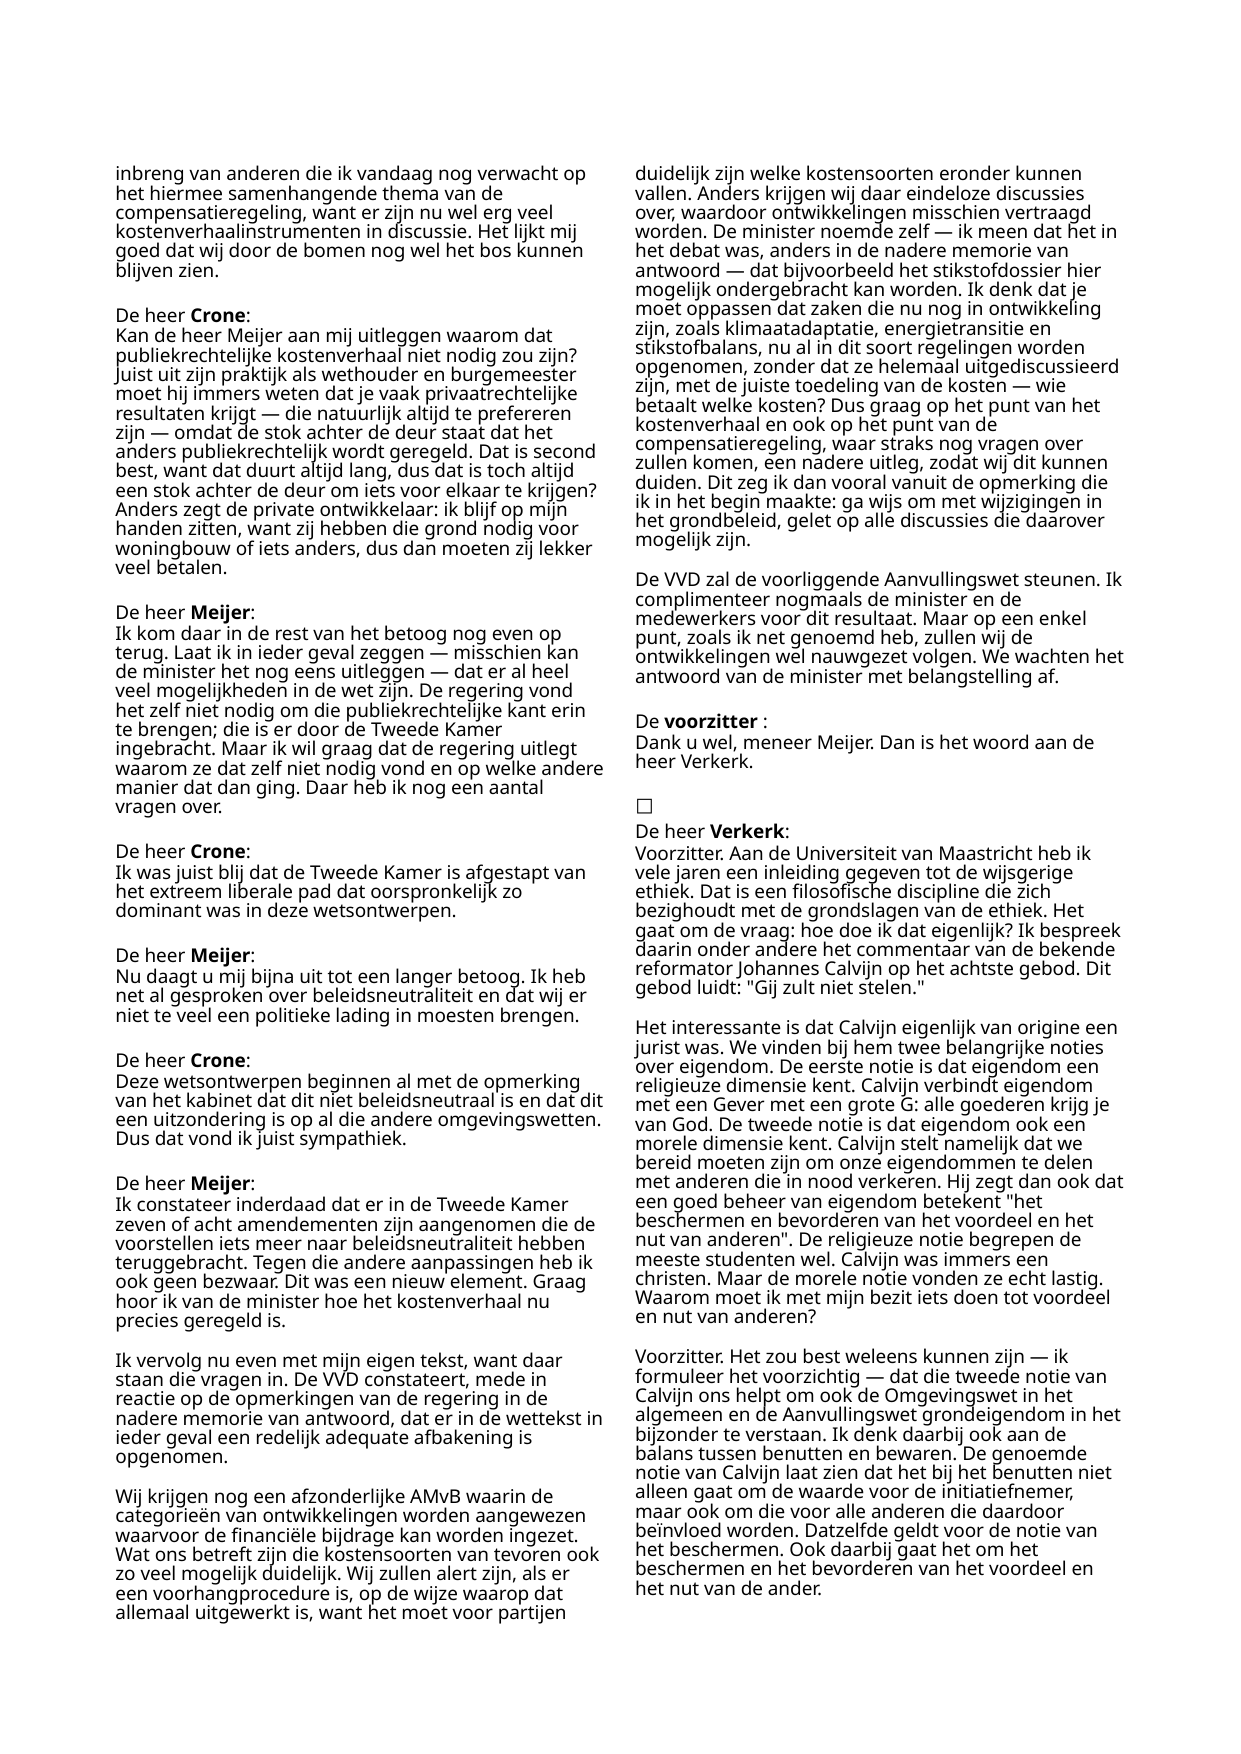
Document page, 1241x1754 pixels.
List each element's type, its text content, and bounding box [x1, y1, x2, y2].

text De heer Meijer: [115, 599, 605, 624]
text Voorzitter. Het zou best weleens kunnen zijn — ik formuleer het voorzichtig — dat die tweede notie van Calvijn ons helpt om ook de Omgevingswet in het algemeen en de Aanvullingswet grondeigendom in het bijzonder te verstaan. Ik denk daarbij ook aan de balans tussen benutten en bewaren. De genoemde notie van Calvijn laat zien dat het bij het benutten niet alleen gaat om de waarde voor de initiatiefnemer, maar ook om die voor alle anderen die daardoor beïnvloed worden. Datzelfde geldt voor de notie van het beschermen. Ook daarbij gaat het om het beschermen en het bevorderen van het voordeel en het nut van de ander. [635, 1348, 1125, 1599]
text Nu daagt u mij bijna uit tot een langer betoog. Ik heb net al gesproken over beleidsneutraliteit en dat wij er niet te veel een politieke lading in moesten brengen. [115, 968, 605, 1026]
text Ik was juist blij dat de Tweede Kamer is afgestapt van het extreem liberale pad dat oorspronkelijk zo dominant was in deze wetsontwerpen. [115, 864, 605, 922]
text De voorzitter : [635, 708, 1125, 734]
text De heer Verkerk: [635, 819, 1125, 844]
text Wij krijgen nog een afzonderlijke AMvB waarin de categorieën van ontwikkelingen worden aangewezen waarvoor de financiële bijdrage kan worden ingezet. Wat ons betreft zijn die kostensoorten van tevoren ook zo veel mogelijk duidelijk. Wij zullen alert zijn, als er een voorhangprocedure is, op de wijze waarop dat allemaal uitgewerkt is, want het moet voor partijen [115, 1488, 605, 1623]
text De heer Meijer: [115, 942, 605, 968]
text Het interessante is dat Calvijn eigenlijk van origine een jurist was. We vinden bij hem twee belangrijke noties over eigendom. De eerste notie is dat eigendom een religieuze dimensie kent. Calvijn verbindt eigendom met een Gever met een grote G: alle goederen krijg je van God. De tweede notie is dat eigendom ook een morele dimensie kent. Calvijn stelt namelijk dat we bereid moeten zijn om onze eigendommen te delen met anderen die in nood verkeren. Hij zegt dan ook dat een goed beheer van eigendom betekent "het beschermen en bevorderen van het voordeel en het nut van anderen". De religieuze notie begrepen de meeste studenten wel. Calvijn was immers een christen. Maar de morele notie vonden ze echt lastig. Waarom moet ik met mijn bezit iets doen tot voordeel en nut van anderen? [635, 1019, 1125, 1328]
text ⬜ [635, 793, 1125, 819]
text Ik vervolg nu even met mijn eigen tekst, want daar staan die vragen in. De VVD constateert, mede in reactie op de opmerkingen van de regering in de nadere memorie van antwoord, dat er in de wettekst in ieder geval een redelijk adequate afbakening is opgenomen. [115, 1352, 605, 1467]
text De heer Crone: [115, 838, 605, 864]
text Dank u wel, meneer Meijer. Dan is het woord aan de heer Verkerk. [635, 734, 1125, 772]
text Voorzitter. Aan de Universiteit van Maastricht heb ik vele jaren een inleiding gegeven tot de wijsgerige ethiek. Dat is een filosofische discipline die zich bezighoudt met de grondslagen van de ethiek. Het gaat om de vraag: hoe doe ik dat eigenlijk? Ik bespreek daarin onder andere het commentaar van de bekende reformator Johannes Calvijn op het achtste gebod. Dit gebod luidt: "Gij zult niet stelen." [635, 844, 1125, 999]
text De VVD zal de voorliggende Aanvullingswet steunen. Ik complimenteer nogmaals de minister en de medewerkers voor dit resultaat. Maar op een enkel punt, zoals ik net genoemd heb, zullen wij de ontwikkelingen wel nauwgezet volgen. We wachten het antwoord van de minister met belangstelling af. [635, 571, 1125, 687]
text De heer Crone: [115, 1047, 605, 1073]
text Ik kom daar in de rest van het betoog nog even op terug. Laat ik in ieder geval zeggen — misschien kan de minister het nog eens uitleggen — dat er al heel veel mogelijkheden in de wet zijn. De regering vond het zelf niet nodig om die publiekrechtelijke kant erin te brengen; die is er door de Tweede Kamer ingebracht. Maar ik wil graag dat de regering uitlegt waarom ze dat zelf niet nodig vond en op welke andere manier dat dan ging. Daar heb ik nog een aantal vragen over. [115, 624, 605, 817]
text De heer Crone: [115, 302, 605, 327]
text De heer Meijer: [115, 1171, 605, 1196]
text Deze wetsontwerpen beginnen al met de opmerking van het kabinet dat dit niet beleidsneutraal is en dat dit een uitzondering is op al die andere omgevingswetten. Dus dat vond ik juist sympathiek. [115, 1073, 605, 1150]
text duidelijk zijn welke kostensoorten eronder kunnen vallen. Anders krijgen wij daar eindeloze discussies over, waardoor ontwikkelingen misschien vertraagd worden. De minister noemde zelf — ik meen dat het in het debat was, anders in de nadere memorie van antwoord — dat bijvoorbeeld het stikstofdossier hier mogelijk ondergebracht kan worden. Ik denk dat je moet oppassen dat zaken die nu nog in ontwikkeling zijn, zoals klimaatadaptatie, energietransitie en stikstofbalans, nu al in dit soort regelingen worden opgenomen, zonder dat ze helemaal uitgediscussieerd zijn, met de juiste toedeling van de kosten — wie betaalt welke kosten? Dus graag op het punt van het kostenverhaal en ook op het punt van de compensatieregeling, waar straks nog vragen over zullen komen, een nadere uitleg, zodat wij dit kunnen duiden. Dit zeg ik dan vooral vanuit de opmerking die ik in het begin maakte: ga wijs om met wijzigingen in het grondbeleid, gelet op alle discussies die daarover mogelijk zijn. [635, 165, 1125, 551]
text Kan de heer Meijer aan mij uitleggen waarom dat publiekrechtelijke kostenverhaal niet nodig zou zijn? Juist uit zijn praktijk als wethouder en burgemeester moet hij immers weten dat je vaak privaatrechtelijke resultaten krijgt — die natuurlijk altijd te prefereren zijn — omdat de stok achter de deur staat dat het anders publiekrechtelijk wordt geregeld. Dat is second best, want dat duurt altijd lang, dus dat is toch altijd een stok achter de deur om iets voor elkaar te krijgen? Anders zegt de private ontwikkelaar: ik blijf op mijn handen zitten, want zij hebben die grond nodig voor woningbouw of iets anders, dus dan moeten zij lekker veel betalen. [115, 327, 605, 578]
text Ik constateer inderdaad dat er in de Tweede Kamer zeven of acht amendementen zijn aangenomen die de voorstellen iets meer naar beleidsneutraliteit hebben teruggebracht. Tegen die andere aanpassingen heb ik ook geen bezwaar. Dit was een nieuw element. Graag hoor ik van de minister hoe het kostenverhaal nu precies geregeld is. [115, 1196, 605, 1331]
text inbreng van anderen die ik vandaag nog verwacht op het hiermee samenhangende thema van de compensatieregeling, want er zijn nu wel erg veel kostenverhaalinstrumenten in discussie. Het lijkt mij goed dat wij door de bomen nog wel het bos kunnen blijven zien. [115, 165, 605, 281]
